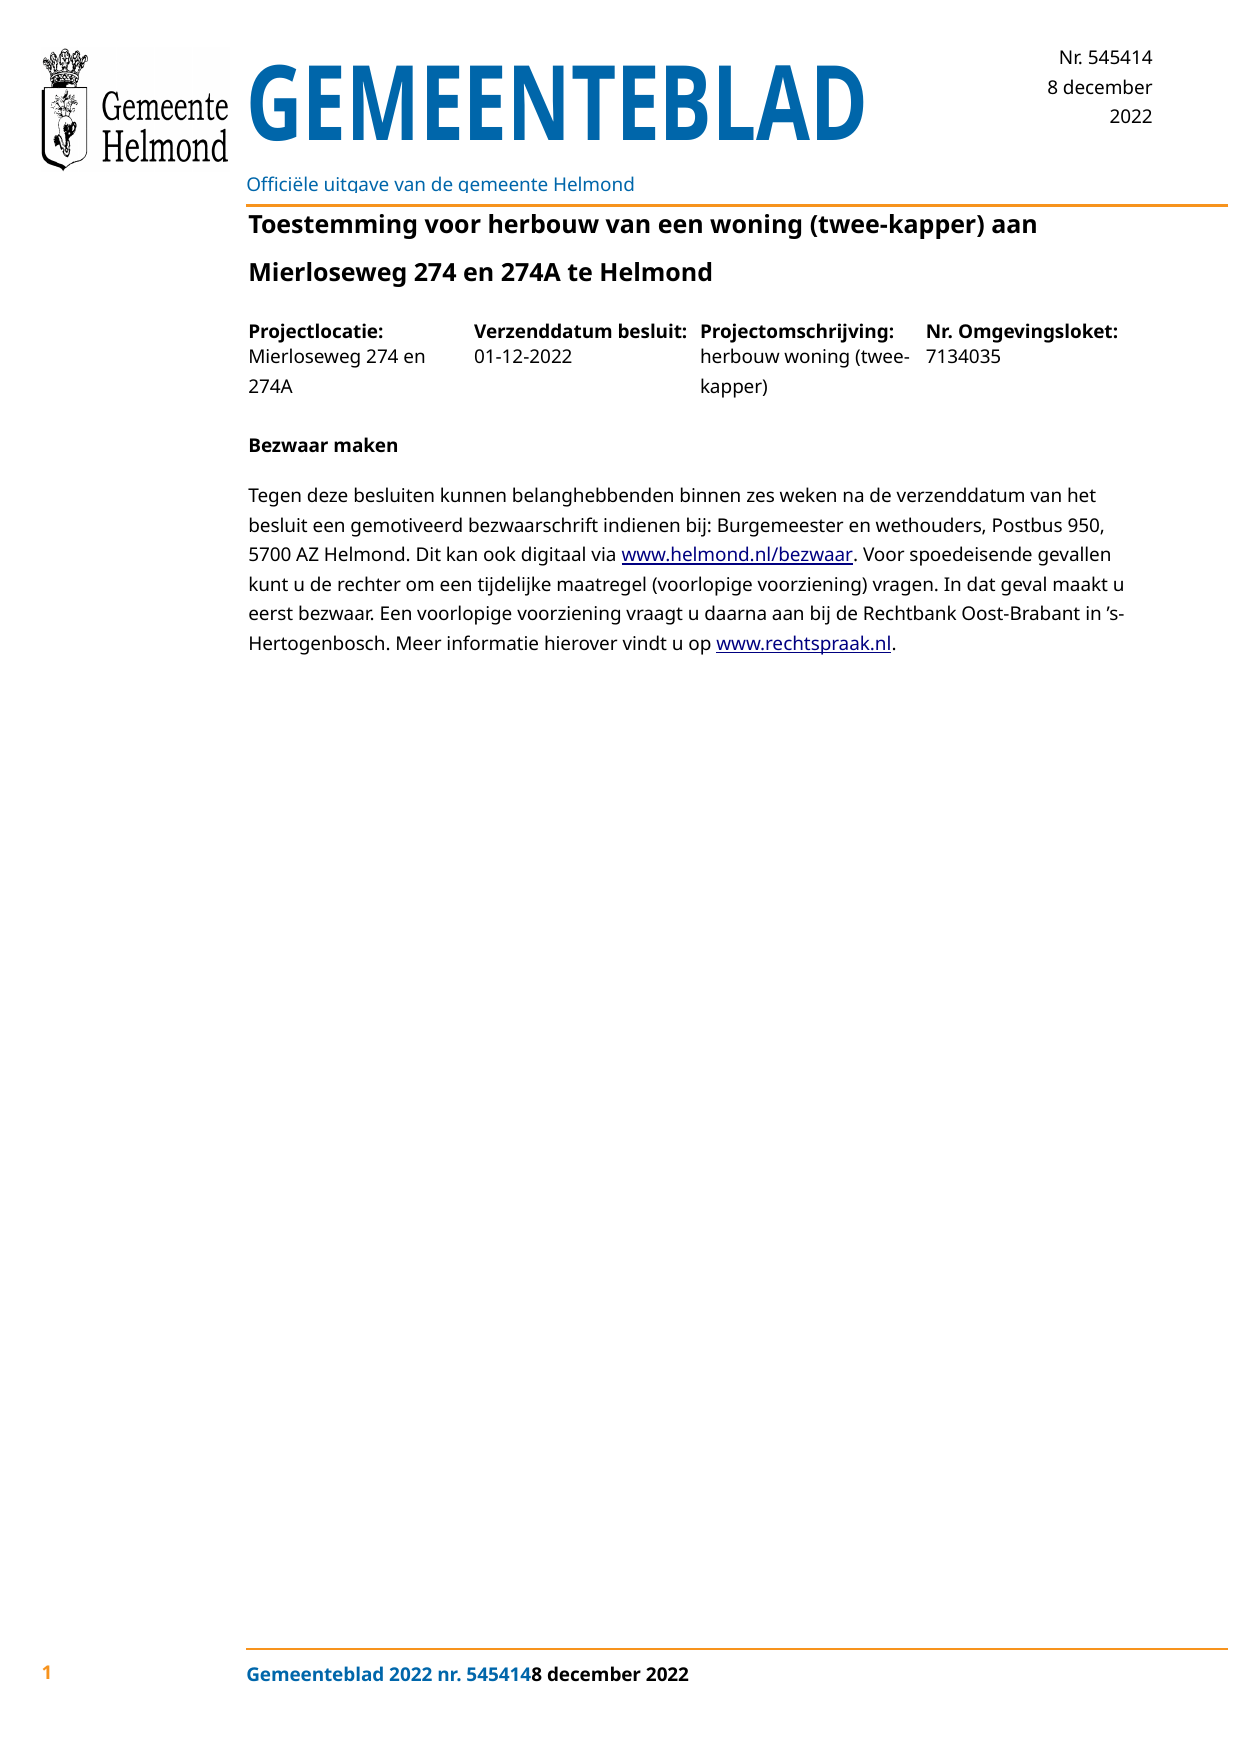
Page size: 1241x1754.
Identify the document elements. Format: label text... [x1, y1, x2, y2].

table_header Nr. Omgevingsloket: [926, 318, 1152, 344]
table_cell 01-12-2022 [474, 344, 700, 429]
table_cell herbouw woning (twee-kapper) [700, 344, 926, 429]
text Toestemming voor herbouw van een woning (twee-kapper) aan Mierloseweg 274 en 274A te Helmond [248, 207, 1152, 288]
table_cell Mierloseweg 274 en 274A [248, 344, 474, 429]
picture [41, 47, 231, 172]
text Bezwaar maken [248, 432, 1152, 458]
table_header Verzenddatum besluit: [474, 318, 700, 344]
text Tegen deze besluiten kunnen belanghebbenden binnen zes weken na de verzenddatum van het besluit een gemotiveerd bezwaarschrift indienen bij: Burgemeester en wethouders, Postbus 950, 5700 AZ Helmond. Dit kan ook digitaal via www.helmond.nl/bezwaar. Voor spoedeisende gevallen kunt u de rechter om een tijdelijke maatregel (voorlopige voorziening) vragen. In dat geval maakt u eerst bezwaar. Een voorlopige voorziening vraagt u daarna aan bij de Rechtbank Oost-Brabant in ’s-Hertogenbosch. Meer informatie hierover vindt u op www.rechtspraak.nl. [248, 482, 1152, 656]
table_header Projectlocatie: [248, 318, 474, 344]
table_cell 7134035 [926, 344, 1152, 429]
table_header Projectomschrijving: [700, 318, 926, 344]
